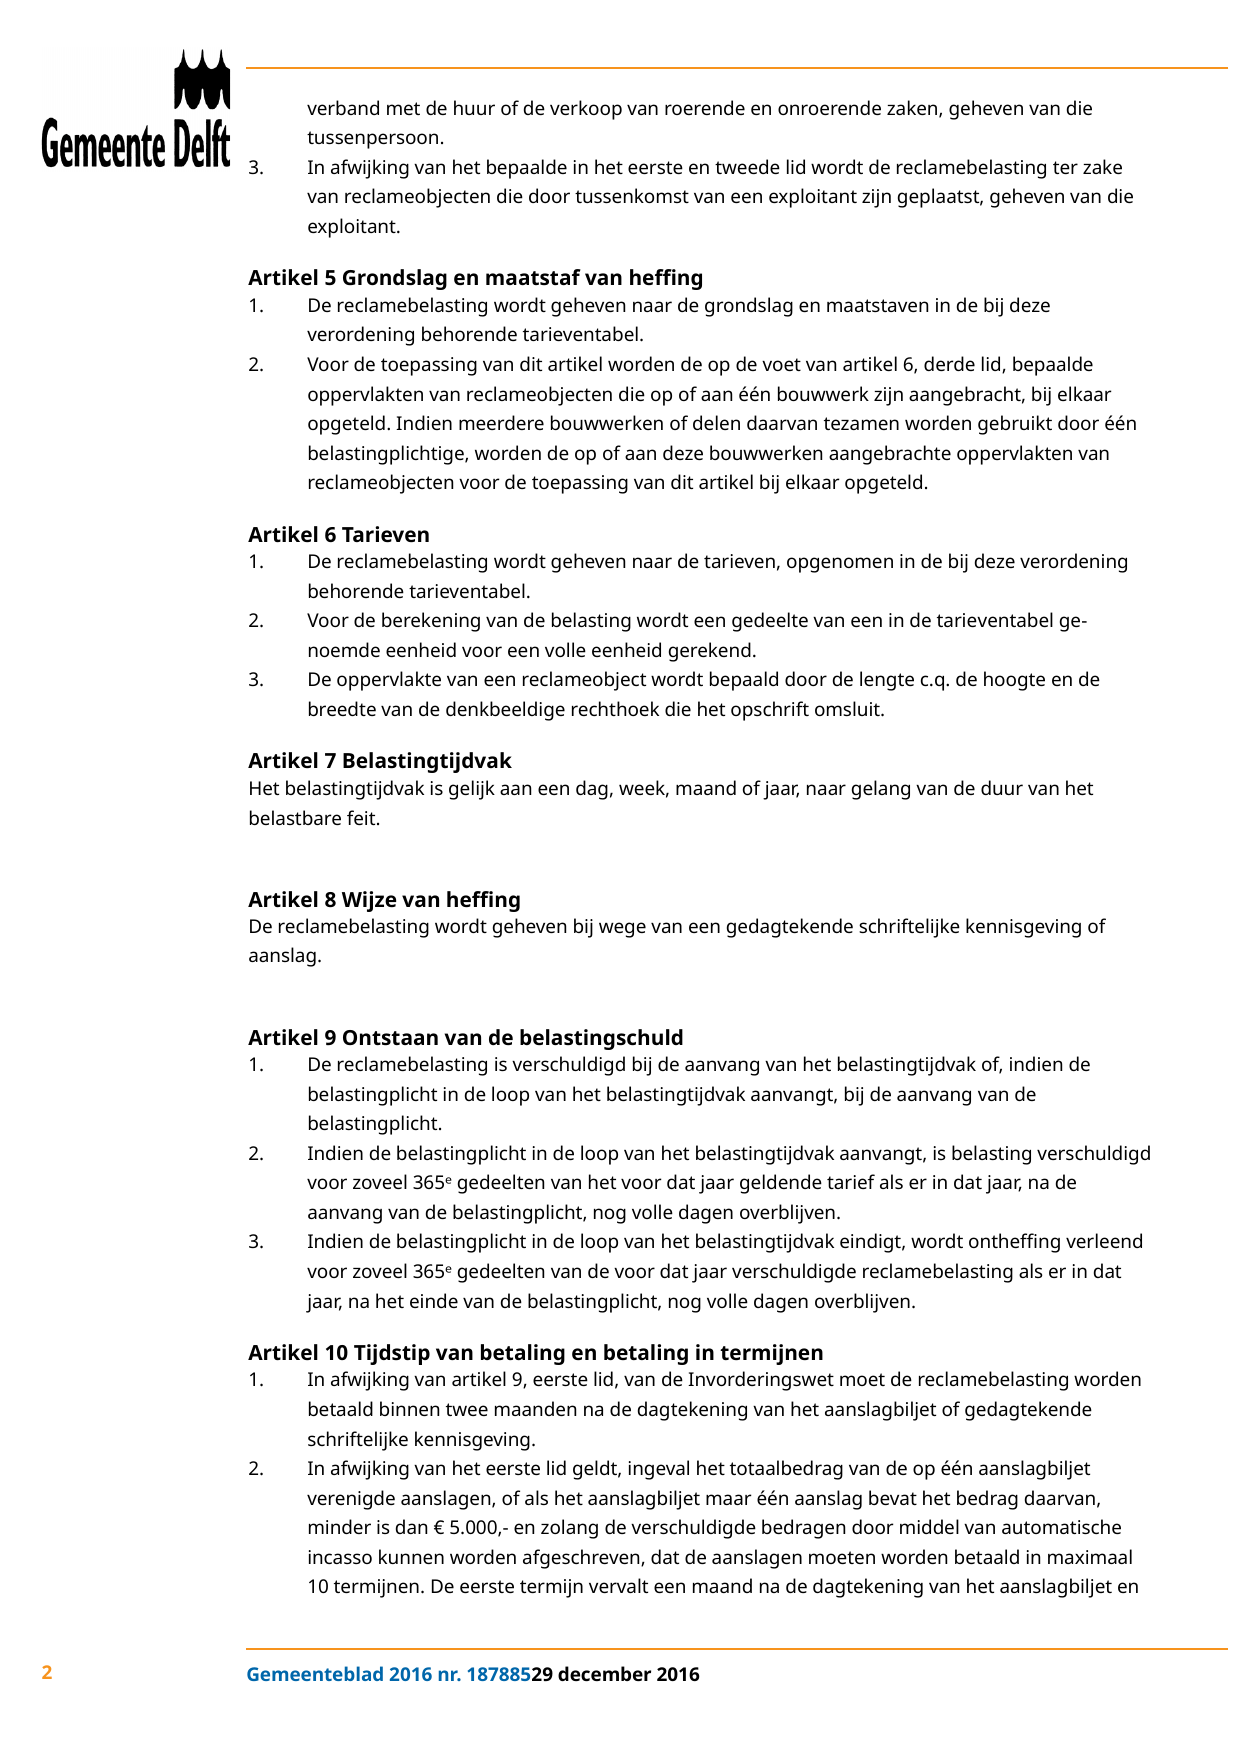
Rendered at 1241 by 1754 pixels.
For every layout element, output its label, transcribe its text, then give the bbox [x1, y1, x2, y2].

text De reclamebelasting wordt geheven bij wege van een gedagtekende schriftelijke kennisgeving of aanslag. [248, 913, 1152, 968]
text Artikel 6 Tarieven [248, 520, 1152, 548]
text Artikel 8 Wijze van heffing [248, 885, 1152, 913]
list Voor de toepassing van dit artikel worden de op de voet van artikel 6, derde lid, bepaalde oppervlakten van reclameobjecten die op of aan één bouwwerk zijn aangebracht, bij elkaar opgeteld. Indien meerdere bouwwerken of delen daarvan tezamen worden gebruikt door één belastingplichtige, worden de op of aan deze bouwwerken aangebrachte oppervlakten van reclameobjecten voor de toepassing van dit artikel bij elkaar opgeteld. [248, 351, 1152, 495]
text Artikel 10 Tijdstip van betaling en betaling in termijnen [248, 1338, 1152, 1367]
list De reclamebelasting wordt geheven naar de grondslag en maatstaven in de bij deze verordening behorende tarieventabel. [248, 292, 1152, 347]
text Artikel 9 Ontstaan van de belastingschuld [248, 1023, 1152, 1051]
text Artikel 5 Grondslag en maatstaf van heffing [248, 263, 1152, 292]
list In afwijking van het eerste lid geldt, ingeval het totaalbedrag van de op één aanslagbiljet verenigde aanslagen, of als het aanslagbiljet maar één aanslag bevat het bedrag daarvan, minder is dan € 5.000,- en zolang de verschuldigde bedragen door middel van automatische incasso kunnen worden afgeschreven, dat de aanslagen moeten worden betaald in maximaal 10 termijnen. De eerste termijn vervalt een maand na de dagtekening van het aanslagbiljet en [248, 1455, 1152, 1599]
text Artikel 7 Belastingtijdvak [248, 747, 1152, 775]
picture [41, 47, 231, 172]
list De reclamebelasting wordt geheven naar de tarieven, opgenomen in de bij deze verordening behorende tarieventabel. [248, 548, 1152, 604]
list Voor de bereke­ning van de belasting wordt een gedeelte van een in de tarie­ven­tabel ge­noemde eenheid voor een volle eenheid gerekend. [248, 607, 1152, 663]
list In afwijking van artikel 9, eerste lid, van de Invorderingswet moet de reclamebelasting worden betaald binnen twee maanden na de dag­teke­ning van het aanslag­biljet of gedagtekende schriftelijke kennisgeving. [248, 1367, 1152, 1452]
list De oppervlakte van een reclameobject wordt bepaald door de lengte c.q. de hoogte en de breedte van de denkbeeldige rechthoek die het opschrift omsluit. [248, 667, 1152, 722]
list De reclamebelasting is verschuldigd bij de aanvang van het belastingtijdvak of, indien de belastingplicht in de loop van het belastingtijdvak aanvangt, bij de aanvang van de belastingplicht. [248, 1051, 1152, 1136]
list In afwijking van het bepaalde in het eerste en tweede lid wordt de reclamebelasting ter zake van reclameobjecten die door tussenkomst van een exploitant zijn geplaatst, geheven van die exploitant. [248, 154, 1152, 239]
list verband met de huur of de verkoop van roerende en onroerende zaken, geheven van die tussenpersoon. [248, 95, 1152, 150]
list Indien de belastingplicht in de loop van het belastingtijdvak aanvangt, is belasting verschuldigd voor zoveel 365ᵉ gedeelten van het voor dat jaar geldende tarief als er in dat jaar, na de aanvang van de belastingplicht, nog volle dagen overblijven. [248, 1140, 1152, 1225]
text Het belastingtijdvak is gelijk aan een dag, week, maand of jaar, naar gelang van de duur van het belastbare feit. [248, 775, 1152, 830]
list Indien de belastingplicht in de loop van het belastingtijdvak eindigt, wordt ontheffing verleend voor zoveel 365ᵉ gedeelten van de voor dat jaar verschuldigde reclamebelasting als er in dat jaar, na het einde van de belastingplicht, nog volle dagen overblijven. [248, 1229, 1152, 1313]
